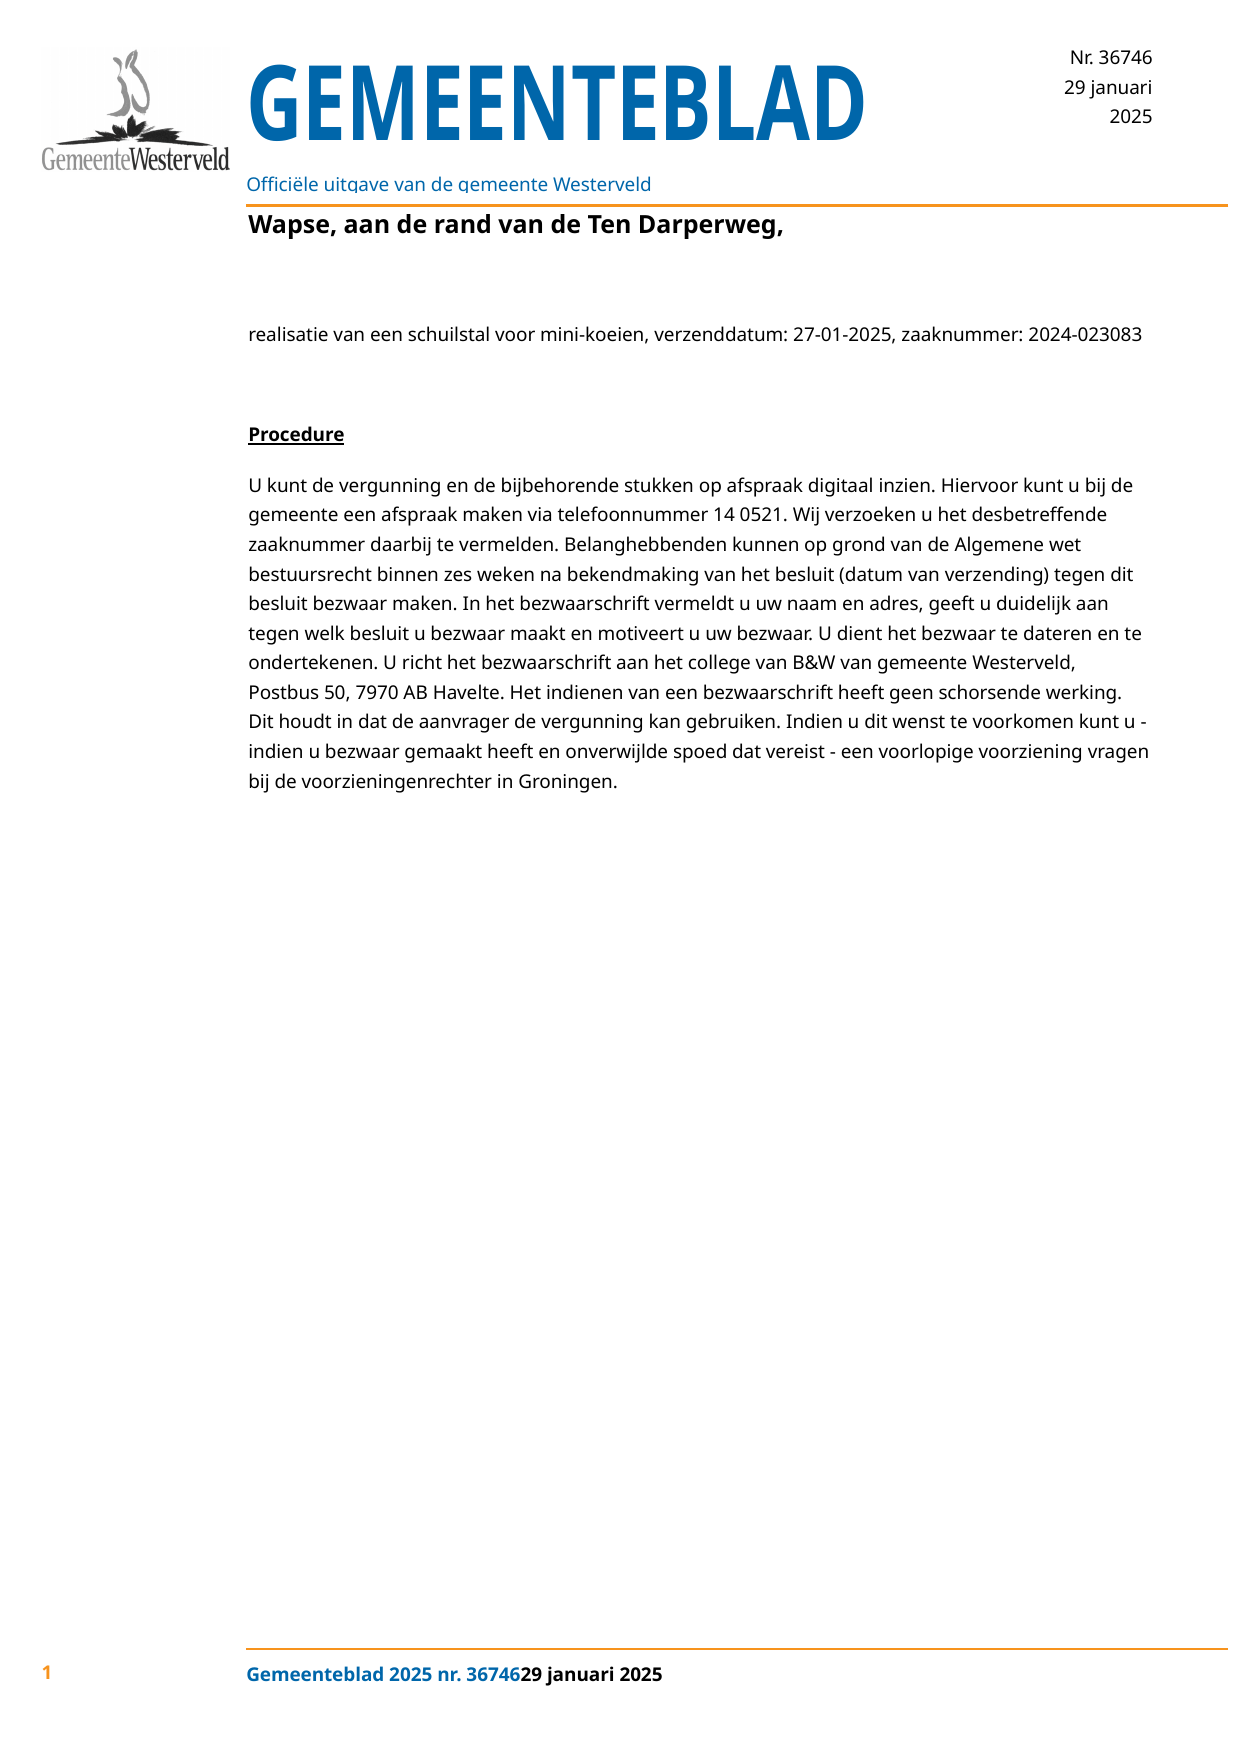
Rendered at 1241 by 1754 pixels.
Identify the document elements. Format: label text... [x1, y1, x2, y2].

text U kunt de vergunning en de bijbehorende stukken op afspraak digitaal inzien. Hiervoor kunt u bij de gemeente een afspraak maken via telefoonnummer 14 0521. Wij verzoeken u het desbetreffende zaaknummer daarbij te vermelden. Belanghebbenden kunnen op grond van de Algemene wet bestuursrecht binnen zes weken na bekendmaking van het besluit (datum van verzending) tegen dit besluit bezwaar maken. In het bezwaarschrift vermeldt u uw naam en adres, geeft u duidelijk aan tegen welk besluit u bezwaar maakt en motiveert u uw bezwaar. U dient het bezwaar te dateren en te ondertekenen. U richt het bezwaarschrift aan het college van B&W van gemeente Westerveld, Postbus 50, 7970 AB Havelte. Het indienen van een bezwaarschrift heeft geen schorsende werking. Dit houdt in dat de aanvrager de vergunning kan gebruiken. Indien u dit wenst te voorkomen kunt u - indien u bezwaar gemaakt heeft en onverwijlde spoed dat vereist - een voorlopige voorziening vragen bij de voorzieningenrechter in Groningen. [248, 472, 1152, 793]
text Procedure [248, 422, 1152, 447]
text Wapse, aan de rand van de Ten Darperweg, [248, 207, 1152, 241]
text realisatie van een schuilstal voor mini-koeien, verzenddatum: 27-01-2025, zaaknummer: 2024-023083 [248, 321, 1152, 346]
picture [41, 47, 231, 172]
